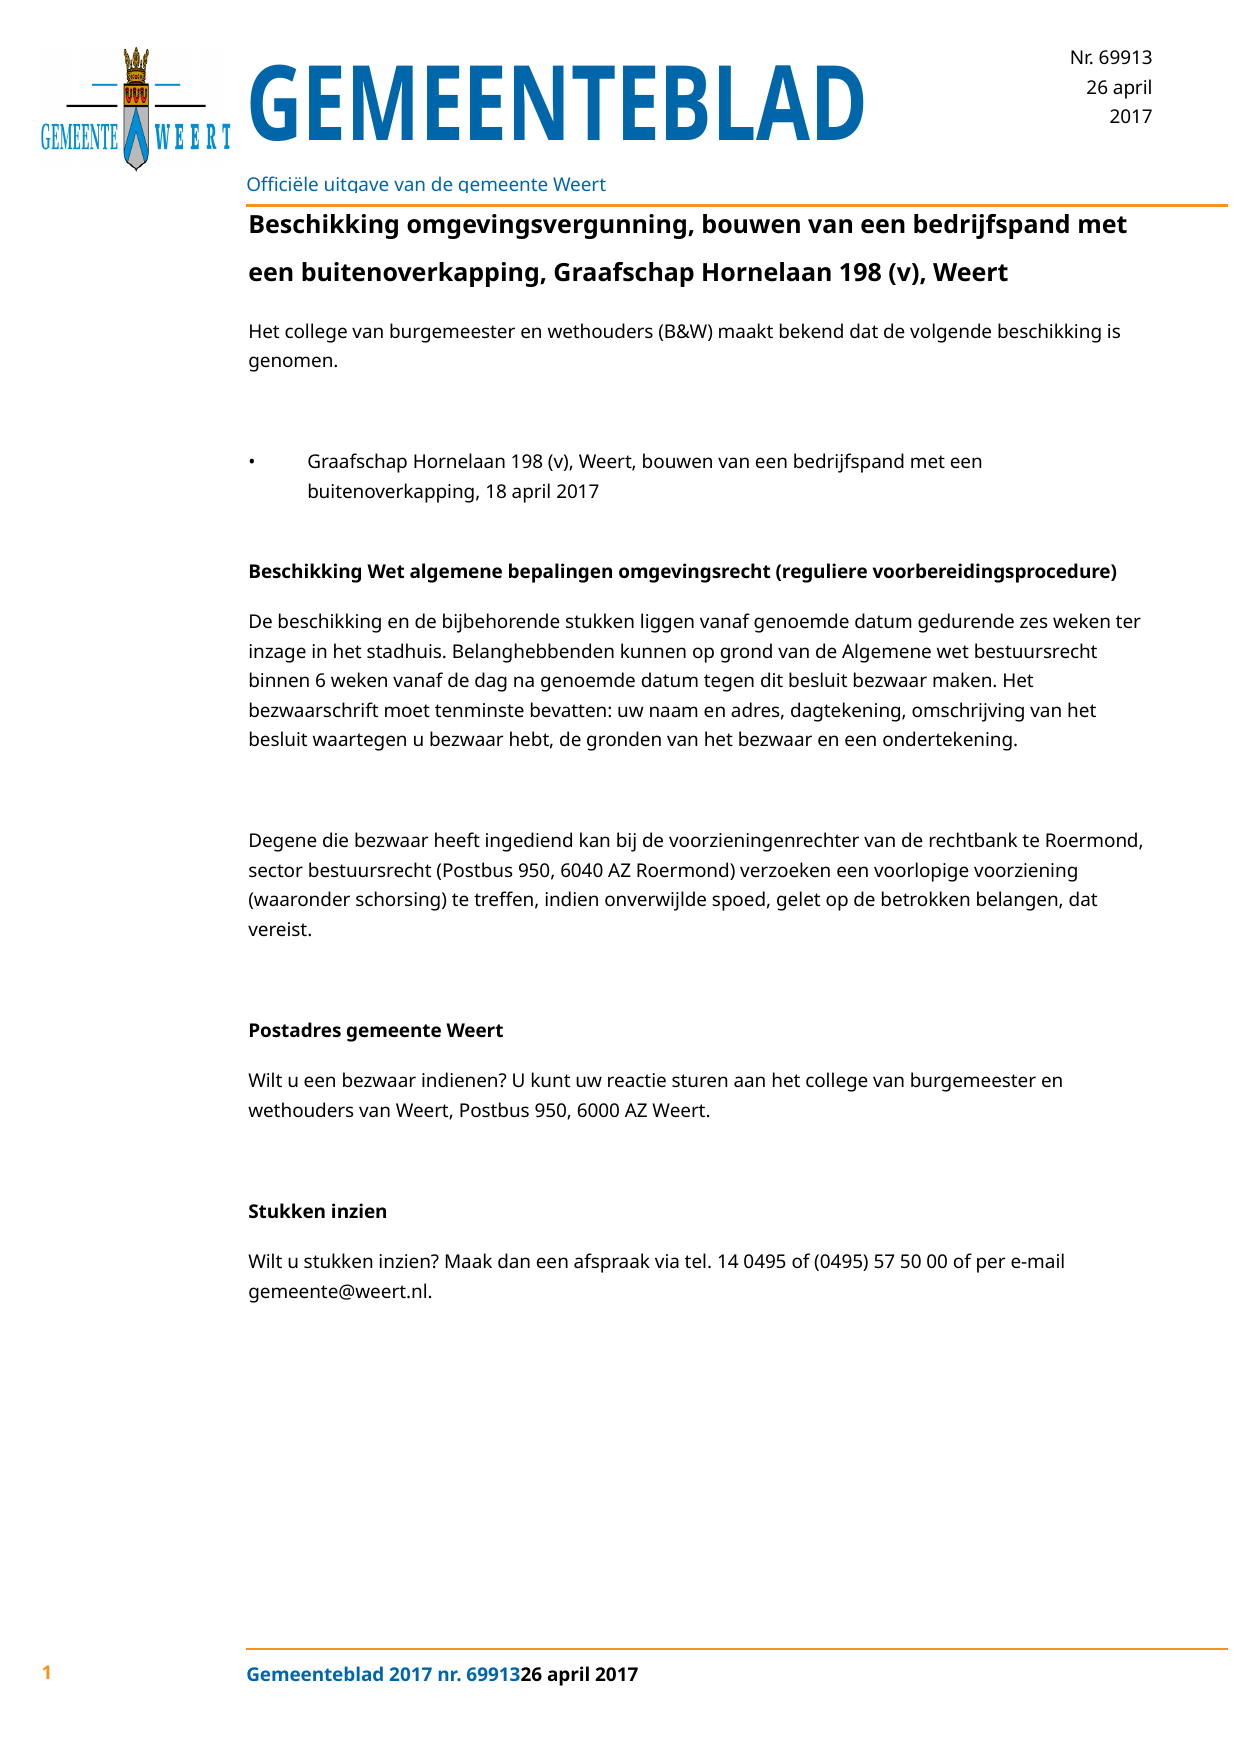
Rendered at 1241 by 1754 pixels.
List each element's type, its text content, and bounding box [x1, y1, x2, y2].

text Degene die bezwaar heeft ingediend kan bij de voorzieningenrechter van de rechtbank te Roermond, sector bestuursrecht (Postbus 950, 6040 AZ Roermond) verzoeken een voorlopige voorziening (waaronder schorsing) te treffen, indien onverwijlde spoed, gelet op de betrokken belangen, dat vereist. [248, 827, 1152, 942]
text Het college van burgemeester en wethouders (B&W) maakt bekend dat de volgende beschikking is genomen. [248, 318, 1152, 373]
text Beschikking Wet algemene bepalingen omgevingsrecht (reguliere voorbereidingsprocedure) [248, 558, 1152, 584]
text Beschikking omgevingsvergunning, bouwen van een bedrijfspand met een buitenoverkapping, Graafschap Hornelaan 198 (v), Weert [248, 207, 1152, 288]
text Postadres gemeente Weert [248, 1017, 1152, 1043]
text De beschikking en de bijbehorende stukken liggen vanaf genoemde datum gedurende zes weken ter inzage in het stadhuis. Belanghebbenden kunnen op grond van de Algemene wet bestuursrecht binnen 6 weken vanaf de dag na genoemde datum tegen dit besluit bezwaar maken. Het bezwaarschrift moet tenminste bevatten: uw naam en adres, dagtekening, omschrijving van het besluit waartegen u bezwaar hebt, de gronden van het bezwaar en een ondertekening. [248, 608, 1152, 752]
picture [41, 47, 231, 172]
text Stukken inzien [248, 1198, 1152, 1224]
list Graafschap Hornelaan 198 (v), Weert, bouwen van een bedrijfspand met een buitenoverkapping, 18 april 2017 [248, 448, 1152, 504]
text Wilt u een bezwaar indienen? U kunt uw reactie sturen aan het college van burgemeester en wethouders van Weert, Postbus 950, 6000 AZ Weert. [248, 1067, 1152, 1123]
text Wilt u stukken inzien? Maak dan een afspraak via tel. 14 0495 of (0495) 57 50 00 of per e-mail gemeente@weert.nl. [248, 1248, 1152, 1304]
